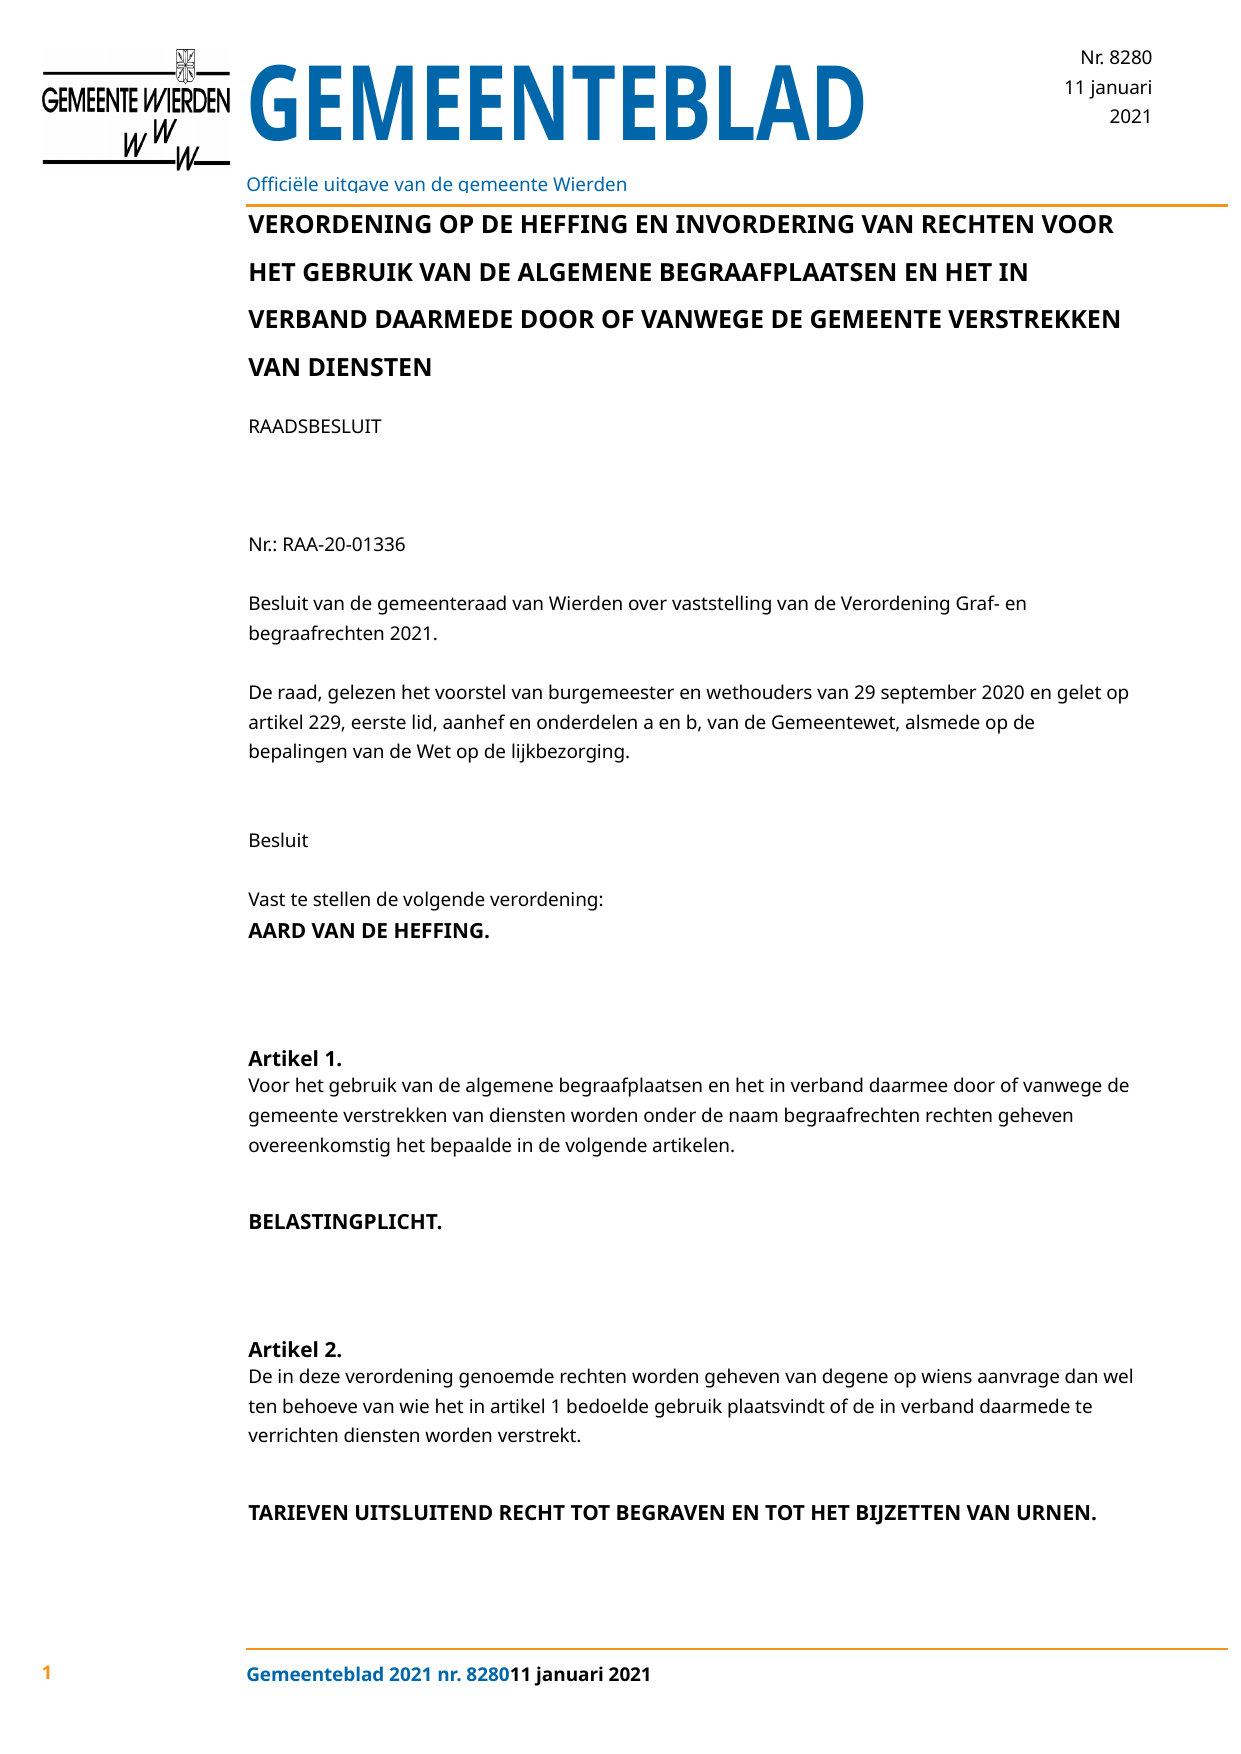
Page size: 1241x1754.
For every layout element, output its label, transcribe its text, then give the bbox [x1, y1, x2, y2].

text AARD VAN DE HEFFING. [248, 916, 1152, 944]
text Voor het gebruik van de algemene begraafplaatsen en het in verband daarmee door of vanwege de gemeente verstrekken van diensten worden onder de naam begraafrechten rechten geheven overeenkomstig het bepaalde in de volgende artikelen. [248, 1073, 1152, 1157]
text Artikel 2. [248, 1335, 1152, 1363]
text Besluit [248, 827, 1152, 853]
text De in deze verordening genoemde rechten worden geheven van degene op wiens aanvrage dan wel ten behoeve van wie het in artikel 1 bedoelde gebruik plaatsvindt of de in verband daarmede te verrichten diensten worden verstrekt. [248, 1363, 1152, 1448]
text bepalingen van de Wet op de lijkbezorging. [248, 738, 1152, 764]
text VERORDENING OP DE HEFFING EN INVORDERING VAN RECHTEN VOOR HET GEBRUIK VAN DE ALGEMENE BEGRAAFPLAATSEN EN HET IN VERBAND DAARMEDE DOOR OF VANWEGE DE GEMEENTE VERSTREKKEN VAN DIENSTEN [248, 207, 1152, 384]
text Vast te stellen de volgende verordening: [248, 886, 1152, 912]
text Nr.: RAA-20-01336 [248, 531, 1152, 557]
text Besluit van de gemeenteraad van Wierden over vaststelling van de Verordening Graf- en begraafrechten 2021. [248, 591, 1152, 646]
text De raad, gelezen het voorstel van burgemeester en wethouders van 29 september 2020 en gelet op artikel 229, eerste lid, aanhef en onderdelen a en b, van de Gemeentewet, alsmede op de [248, 679, 1152, 735]
text TARIEVEN UITSLUITEND RECHT TOT BEGRAVEN EN TOT HET BIJZETTEN VAN URNEN. [248, 1498, 1152, 1526]
text Artikel 1. [248, 1044, 1152, 1073]
text BELASTINGPLICHT. [248, 1207, 1152, 1235]
picture [41, 47, 231, 172]
text RAADSBESLUIT [248, 413, 1152, 439]
